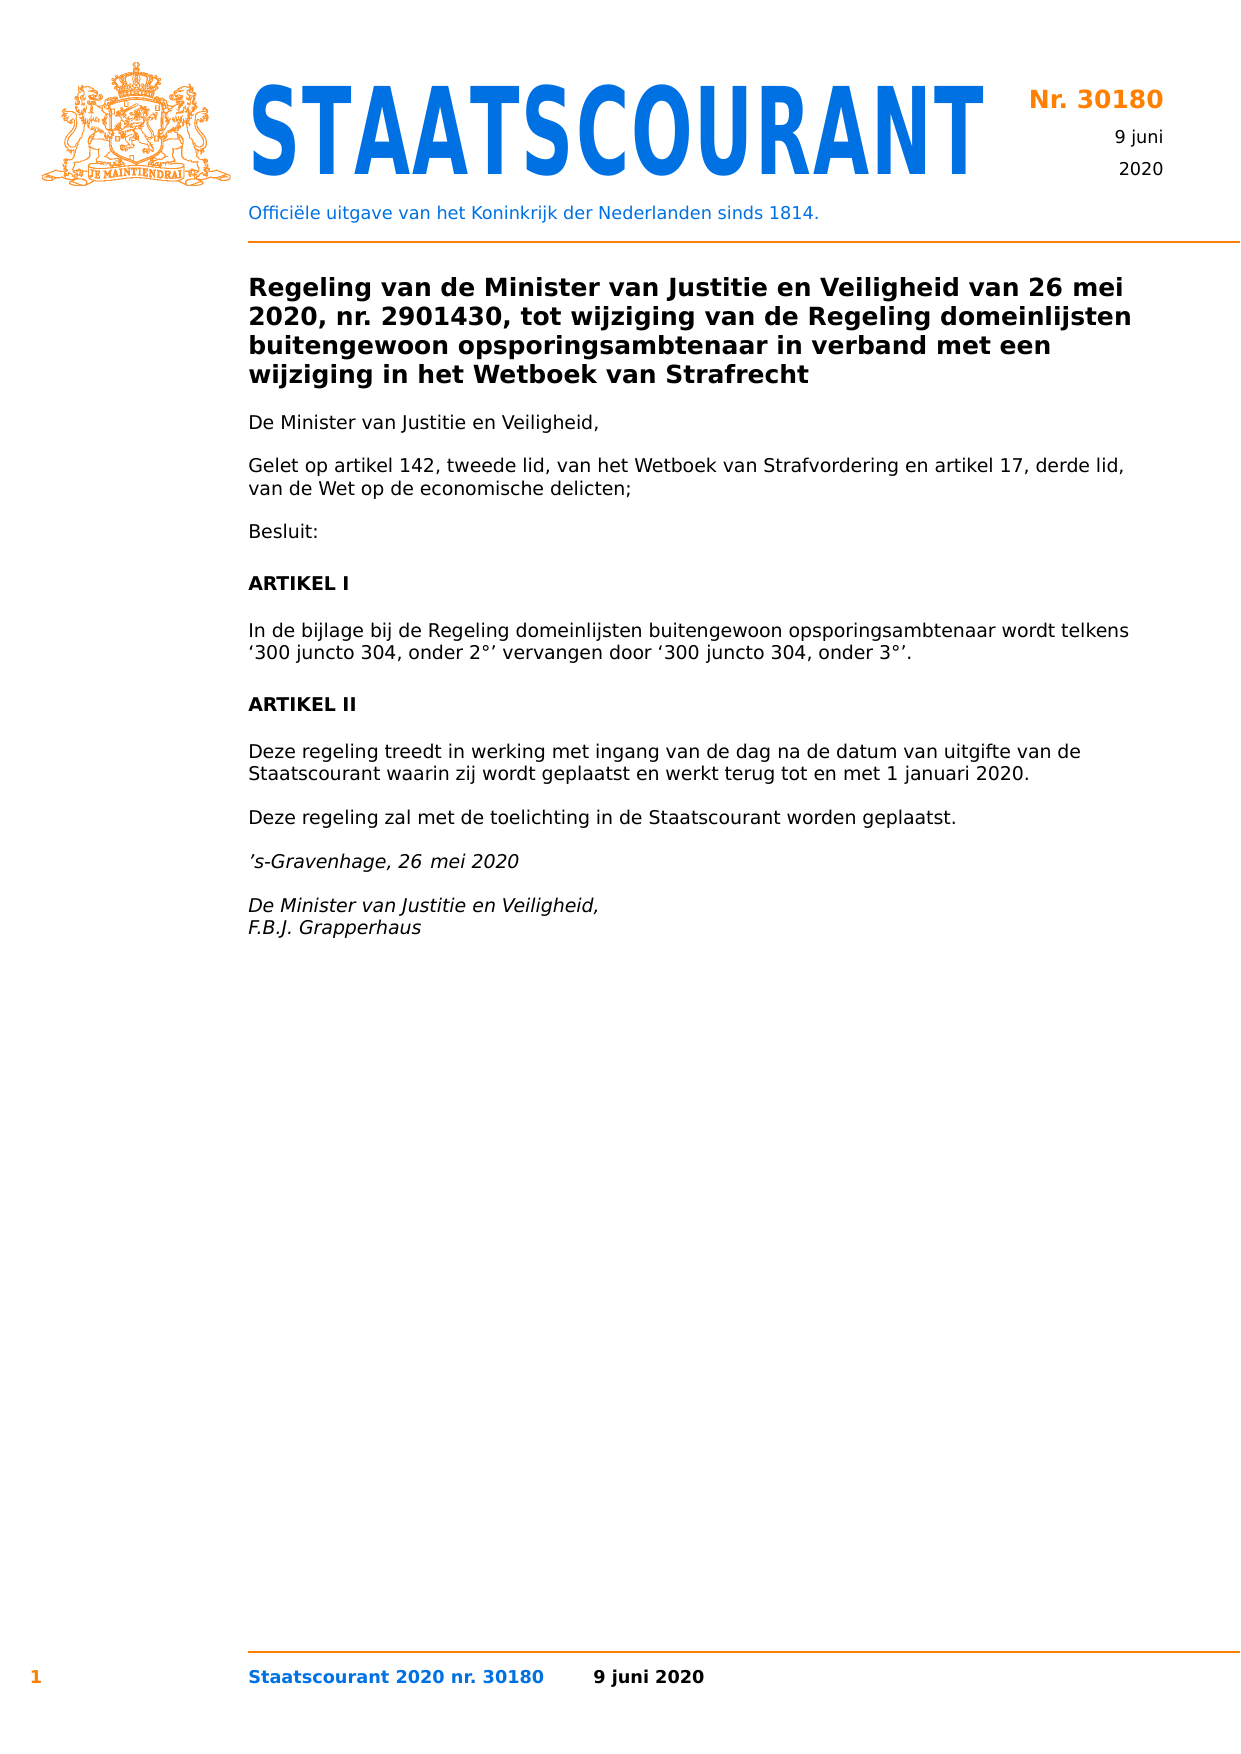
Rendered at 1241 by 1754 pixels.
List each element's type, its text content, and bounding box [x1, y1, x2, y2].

subtitle Regeling van de Minister van Justitie en Veiligheid van 26 mei 2020, nr. 2901430, tot wijziging van de Regeling domeinlijsten buitengewoon opsporingsambtenaar in verband met een wijziging in het Wetboek van Strafrecht [248, 273, 1163, 390]
table_cell Officiële uitgave van het Koninkrijk der Nederlanden sinds 1814. [248, 203, 1240, 241]
table_cell 9 juni [998, 121, 1240, 153]
text Gelet op artikel 142, tweede lid, van het Wetboek van Strafvordering en artikel 17, derde lid, van de Wet op de economische delicten; [248, 455, 1163, 499]
text ’s-Gravenhage, 26 mei 2020 [248, 851, 1163, 873]
text Besluit: [248, 521, 1163, 543]
text De Minister van Justitie en Veiligheid, [248, 412, 1163, 433]
table_header STAATSCOURANT [248, 62, 998, 203]
subtitle ARTIKEL II [248, 694, 1163, 716]
text De Minister van Justitie en Veiligheid, F.B.J. Grapperhaus [248, 895, 1163, 939]
text In de bijlage bij de Regeling domeinlijsten buitengewoon opsporingsambtenaar wordt telkens ‘300 juncto 304, onder 2°’ vervangen door ‘300 juncto 304, onder 3°’. [248, 620, 1163, 664]
text Deze regeling treedt in werking met ingang van de dag na de datum van uitgifte van de Staatscourant waarin zij wordt geplaatst en werkt terug tot en met 1 januari 2020. [248, 741, 1163, 785]
picture [41, 62, 231, 186]
text Deze regeling zal met de toelichting in de Staatscourant worden geplaatst. [248, 807, 1163, 829]
table_header Nr. 30180 [998, 62, 1240, 121]
table_header [25, 62, 248, 241]
table_cell 2020 [998, 153, 1240, 203]
subtitle ARTIKEL I [248, 573, 1163, 595]
